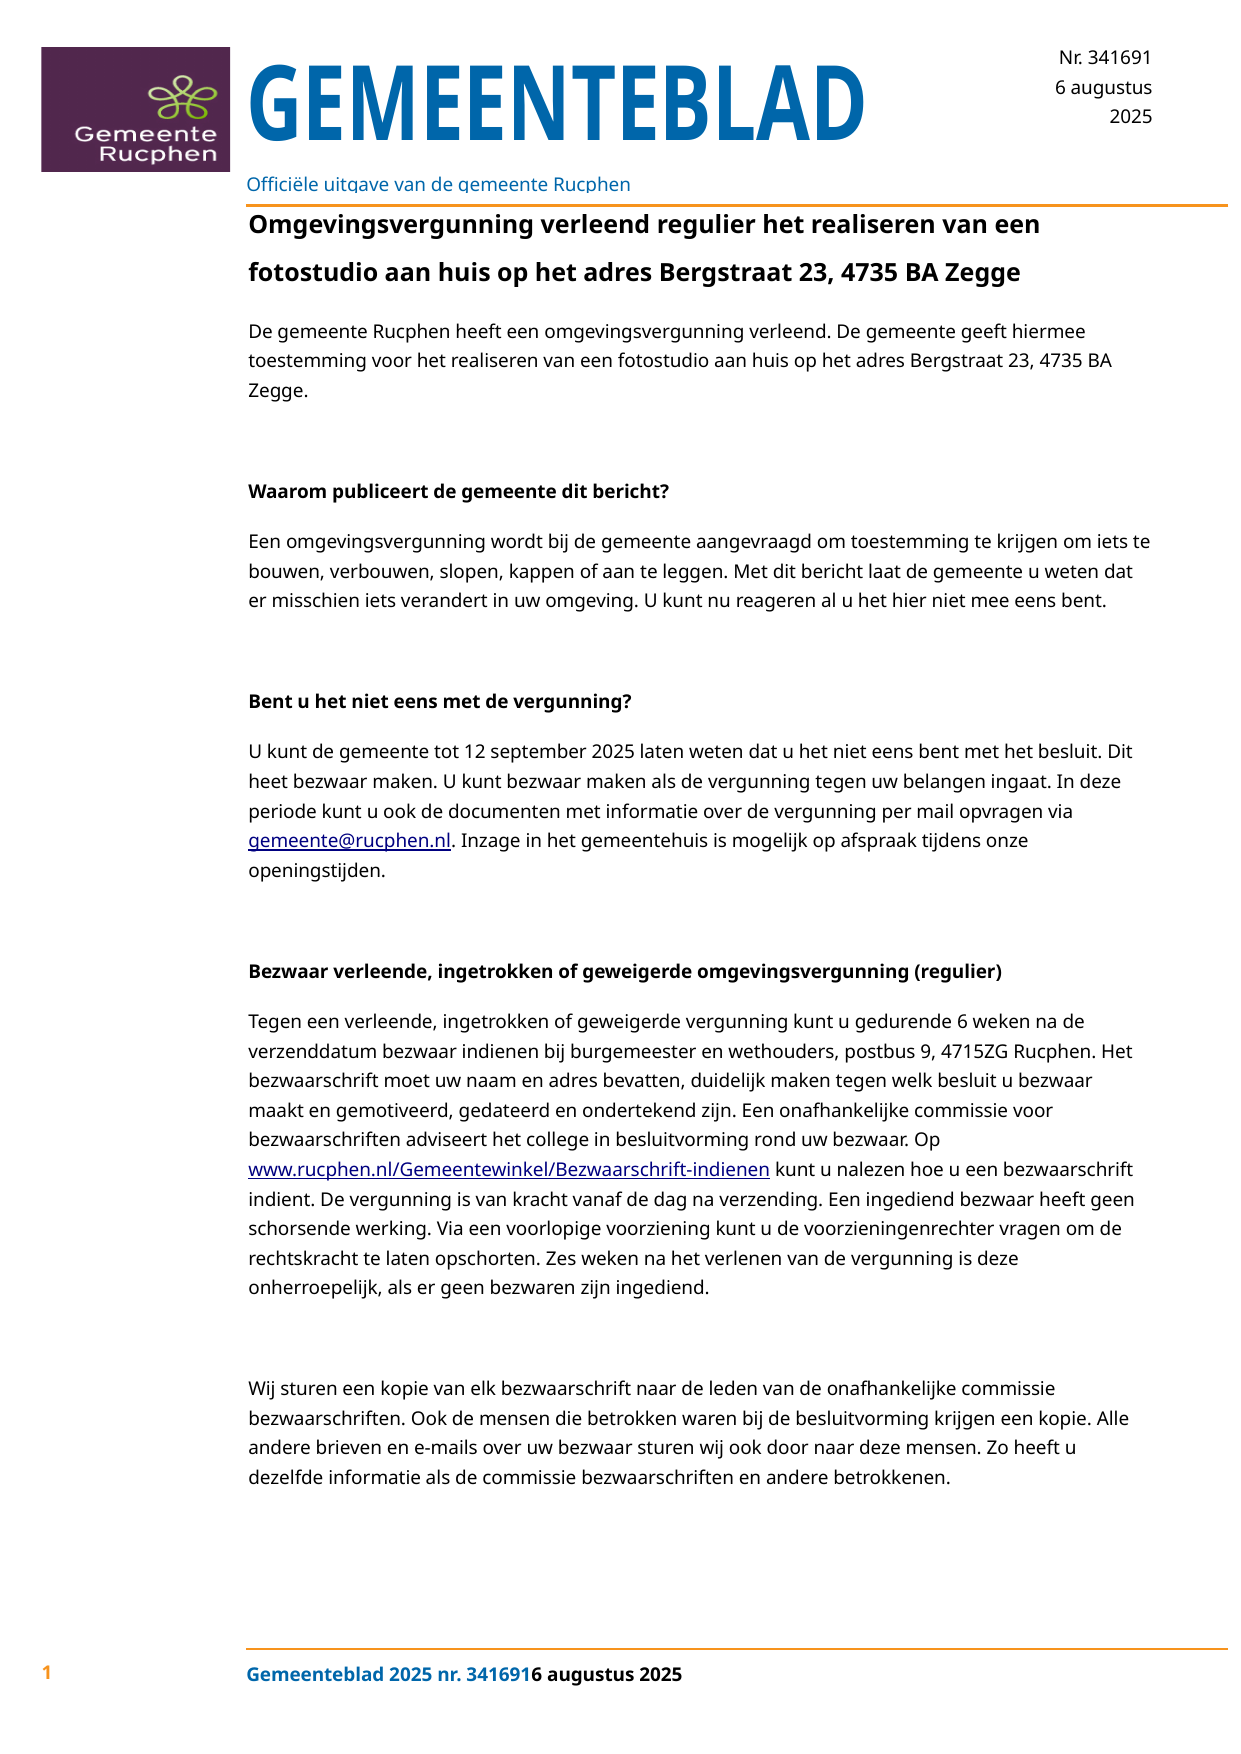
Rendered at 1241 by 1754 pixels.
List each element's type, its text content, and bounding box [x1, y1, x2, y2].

text Omgevingsvergunning verleend regulier het realiseren van een fotostudio aan huis op het adres Bergstraat 23, 4735 BA Zegge [248, 207, 1152, 288]
text Een omgevingsvergunning wordt bij de gemeente aangevraagd om toestemming te krijgen om iets te bouwen, verbouwen, slopen, kappen of aan te leggen. Met dit bericht laat de gemeente u weten dat er misschien iets verandert in uw omgeving. U kunt nu reageren al u het hier niet mee eens bent. [248, 528, 1152, 613]
text De gemeente Rucphen heeft een omgevingsvergunning verleend. De gemeente geeft hiermee toestemming voor het realiseren van een fotostudio aan huis op het adres Bergstraat 23, 4735 BA Zegge. [248, 318, 1152, 403]
text U kunt de gemeente tot 12 september 2025 laten weten dat u het niet eens bent met het besluit. Dit heet bezwaar maken. U kunt bezwaar maken als de vergunning tegen uw belangen ingaat. In deze periode kunt u ook de documenten met informatie over de vergunning per mail opvragen via gemeente@rucphen.nl. Inzage in het gemeentehuis is mogelijk op afspraak tijdens onze openingstijden. [248, 739, 1152, 883]
text Bent u het niet eens met de vergunning? [248, 688, 1152, 714]
text Waarom publiceert de gemeente dit bericht? [248, 478, 1152, 504]
text Wij sturen een kopie van elk bezwaarschrift naar de leden van de onafhankelijke commissie bezwaarschriften. Ook de mensen die betrokken waren bij de besluitvorming krijgen een kopie. Alle andere brieven en e-mails over uw bezwaar sturen wij ook door naar deze mensen. Zo heeft u dezelfde informatie als de commissie bezwaarschriften en andere betrokkenen. [248, 1375, 1152, 1490]
text Bezwaar verleende, ingetrokken of geweigerde omgevingsvergunning (regulier) [248, 958, 1152, 984]
text Tegen een verleende, ingetrokken of geweigerde vergunning kunt u gedurende 6 weken na de verzenddatum bezwaar indienen bij burgemeester en wethouders, postbus 9, 4715ZG Rucphen. Het bezwaarschrift moet uw naam en adres bevatten, duidelijk maken tegen welk besluit u bezwaar maakt en gemotiveerd, gedateerd en ondertekend zijn. Een onafhankelijke commissie voor bezwaarschriften adviseert het college in besluitvorming rond uw bezwaar. Op www.rucphen.nl/Gemeentewinkel/Bezwaarschrift-indienen kunt u nalezen hoe u een bezwaarschrift indient. De vergunning is van kracht vanaf de dag na verzending. Een ingediend bezwaar heeft geen schorsende werking. Via een voorlopige voorziening kunt u de voorzieningenrechter vragen om de rechtskracht te laten opschorten. Zes weken na het verlenen van de vergunning is deze onherroepelijk, als er geen bezwaren zijn ingediend. [248, 1008, 1152, 1300]
picture [41, 47, 231, 172]
